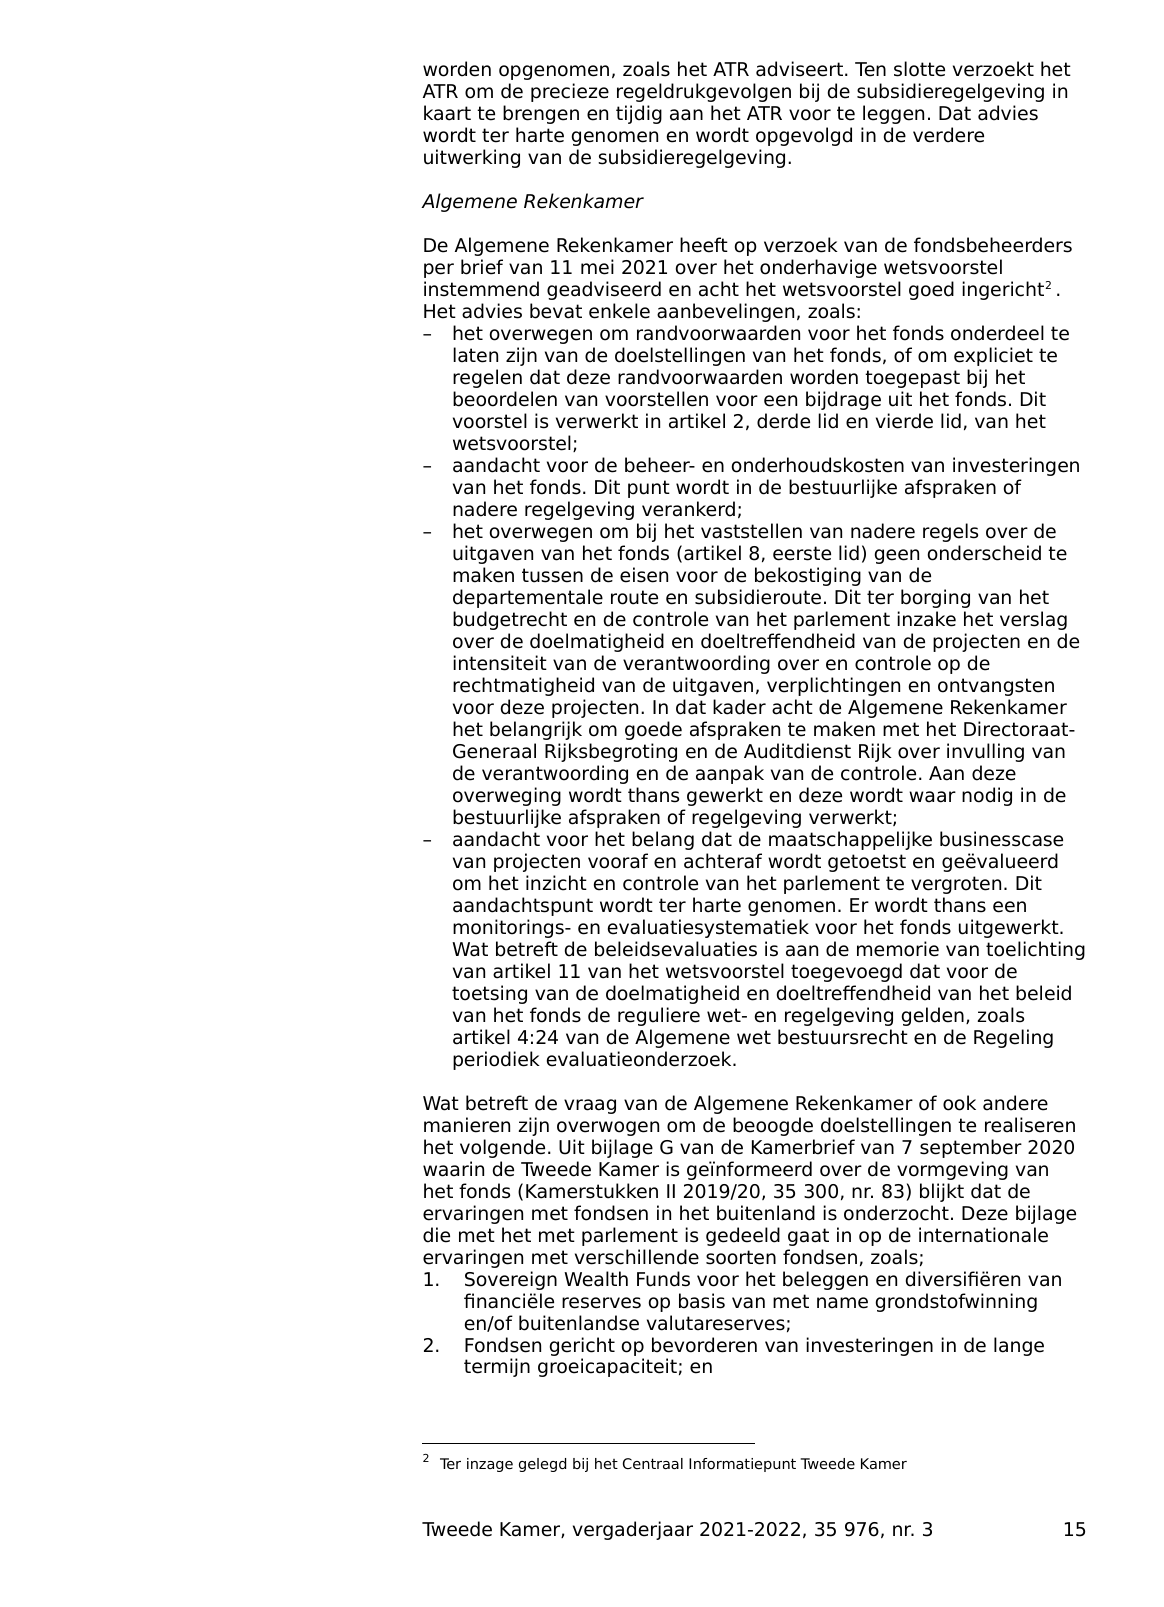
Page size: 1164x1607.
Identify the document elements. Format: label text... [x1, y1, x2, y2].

text – het overwegen om randvoorwaarden voor het fonds onderdeel te laten zijn van de doelstellingen van het fonds, of om expliciet te regelen dat deze randvoorwaarden worden toegepast bij het beoordelen van voorstellen voor een bijdrage uit het fonds. Dit voorstel is verwerkt in artikel 2, derde lid en vierde lid, van het wetsvoorstel; [422, 323, 1087, 455]
text De Algemene Rekenkamer heeft op verzoek van de fondsbeheerders per brief van 11 mei 2021 over het onderhavige wetsvoorstel instemmend geadviseerd en acht het wetsvoorstel goed ingericht. Het advies bevat enkele aanbevelingen, zoals: [422, 235, 1087, 323]
text 2. Fondsen gericht op bevorderen van investeringen in de lange termijn groeicapaciteit; en [422, 1334, 1087, 1378]
subtitle Algemene Rekenkamer [422, 191, 1087, 213]
text Ter inzage gelegd bij het Centraal Informatiepunt Tweede Kamer [422, 1452, 1087, 1474]
text 1. Sovereign Wealth Funds voor het beleggen en diversifiëren van financiële reserves op basis van met name grondstofwinning en/of buitenlandse valutareserves; [422, 1268, 1087, 1334]
text – aandacht voor het belang dat de maatschappelijke businesscase van projecten vooraf en achteraf wordt getoetst en geëvalueerd om het inzicht en controle van het parlement te vergroten. Dit aandachtspunt wordt ter harte genomen. Er wordt thans een monitorings- en evaluatiesystematiek voor het fonds uitgewerkt. Wat betreft de beleidsevaluaties is aan de memorie van toelichting van artikel 11 van het wetsvoorstel toegevoegd dat voor de toetsing van de doelmatigheid en doeltreffendheid van het beleid van het fonds de reguliere wet- en regelgeving gelden, zoals artikel 4:24 van de Algemene wet bestuursrecht en de Regeling periodiek evaluatieonderzoek. [422, 829, 1087, 1071]
text – aandacht voor de beheer- en onderhoudskosten van investeringen van het fonds. Dit punt wordt in de bestuurlijke afspraken of nadere regelgeving verankerd; [422, 455, 1087, 521]
text Wat betreft de vraag van de Algemene Rekenkamer of ook andere manieren zijn overwogen om de beoogde doelstellingen te realiseren het volgende. Uit bijlage G van de Kamerbrief van 7 september 2020 waarin de Tweede Kamer is geïnformeerd over de vormgeving van het fonds (Kamerstukken II 2019/20, 35 300, nr. 83) blijkt dat de ervaringen met fondsen in het buitenland is onderzocht. Deze bijlage die met het met parlement is gedeeld gaat in op de internationale ervaringen met verschillende soorten fondsen, zoals; [422, 1093, 1087, 1268]
text – het overwegen om bij het vaststellen van nadere regels over de uitgaven van het fonds (artikel 8, eerste lid) geen onderscheid te maken tussen de eisen voor de bekostiging van de departementale route en subsidieroute. Dit ter borging van het budgetrecht en de controle van het parlement inzake het verslag over de doelmatigheid en doeltreffendheid van de projecten en de intensiteit van de verantwoording over en controle op de rechtmatigheid van de uitgaven, verplichtingen en ontvangsten voor deze projecten. In dat kader acht de Algemene Rekenkamer het belangrijk om goede afspraken te maken met het Directoraat-Generaal Rijksbegroting en de Auditdienst Rijk over invulling van de verantwoording en de aanpak van de controle. Aan deze overweging wordt thans gewerkt en deze wordt waar nodig in de bestuurlijke afspraken of regelgeving verwerkt; [422, 521, 1087, 829]
text worden opgenomen, zoals het ATR adviseert. Ten slotte verzoekt het ATR om de precieze regeldrukgevolgen bij de subsidieregelgeving in kaart te brengen en tijdig aan het ATR voor te leggen. Dat advies wordt ter harte genomen en wordt opgevolgd in de verdere uitwerking van de subsidieregelgeving. [422, 59, 1087, 169]
